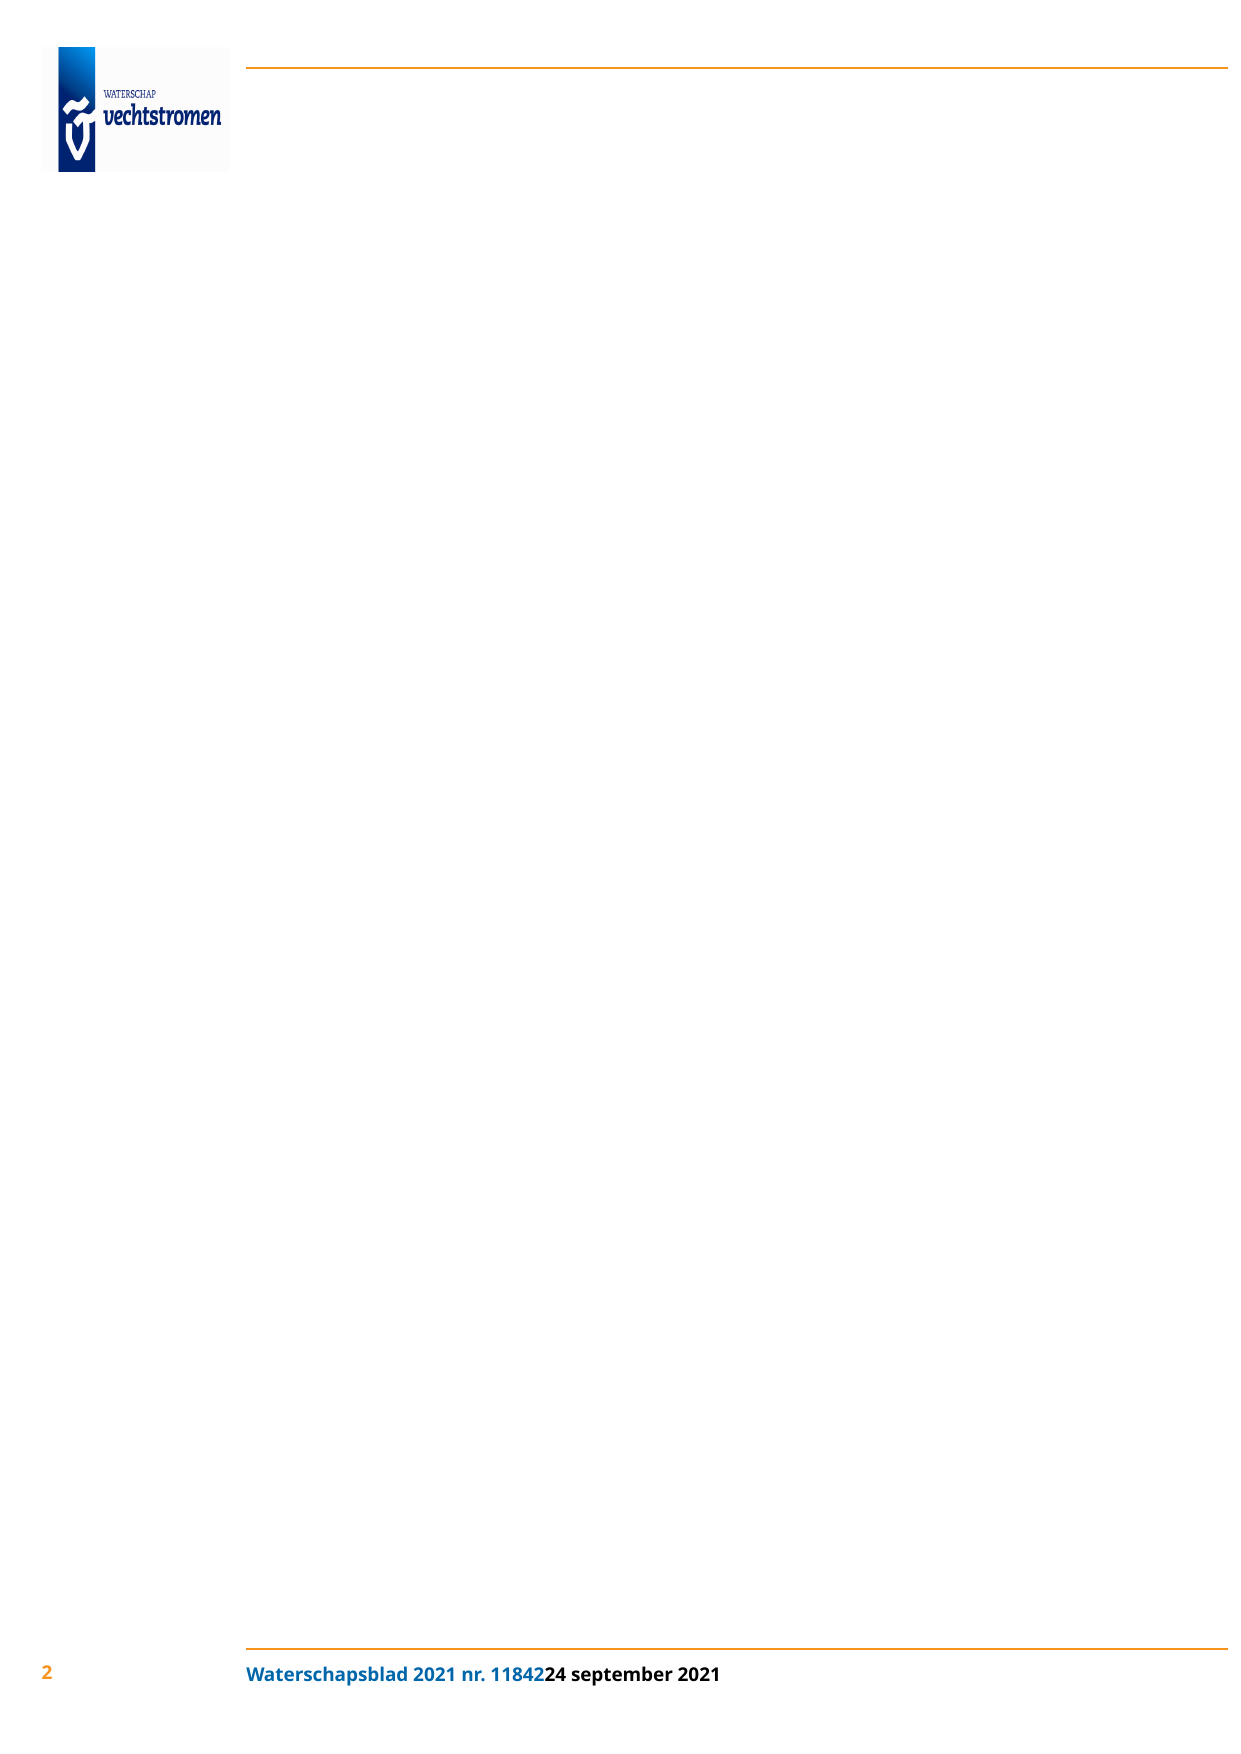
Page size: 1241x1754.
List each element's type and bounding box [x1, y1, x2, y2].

picture [41, 47, 231, 172]
